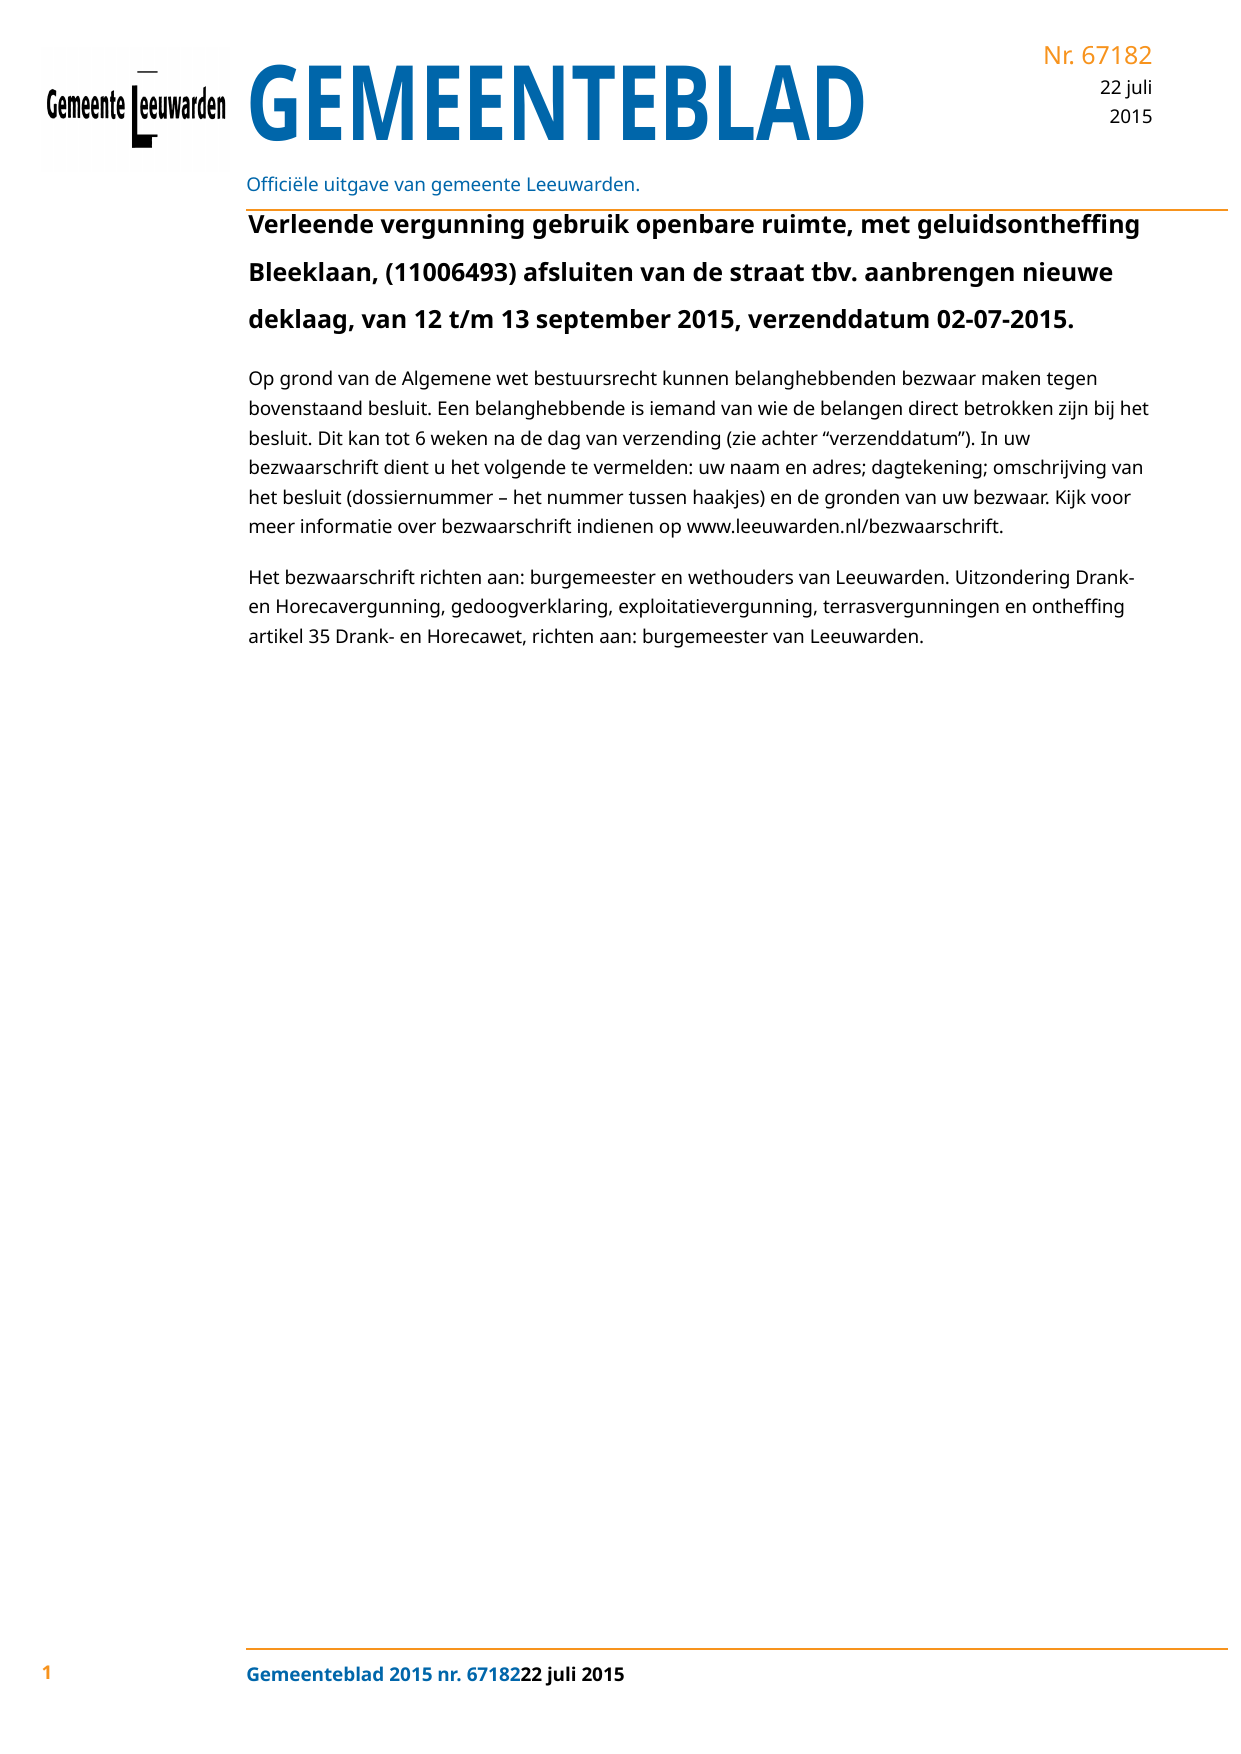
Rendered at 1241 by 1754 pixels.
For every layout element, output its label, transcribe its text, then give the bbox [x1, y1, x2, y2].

text Verleende vergunning gebruik openbare ruimte, met geluidsontheffing Bleeklaan, (11006493) afsluiten van de straat tbv. aanbrengen nieuwe deklaag, van 12 t/m 13 september 2015, verzenddatum 02-07-2015. [248, 211, 1152, 336]
picture [41, 47, 231, 172]
text Het bezwaarschrift richten aan: burgemeester en wethouders van Leeuwarden. Uitzondering Drank- en Horecavergunning, gedoogverklaring, exploitatievergunning, terrasvergunningen en ontheffing artikel 35 Drank- en Horecawet, richten aan: burgemeester van Leeuwarden. [248, 564, 1152, 649]
text Op grond van de Algemene wet bestuursrecht kunnen belanghebbenden bezwaar maken tegen bovenstaand besluit. Een belanghebbende is iemand van wie de belangen direct betrokken zijn bij het besluit. Dit kan tot 6 weken na de dag van verzending (zie achter “verzenddatum”). In uw bezwaarschrift dient u het volgende te vermelden: uw naam en adres; dagtekening; omschrijving van het besluit (dossiernummer – het nummer tussen haakjes) en de gronden van uw bezwaar. Kijk voor meer informatie over bezwaarschrift indienen op www.leeuwarden.nl/bezwaarschrift. [248, 366, 1152, 539]
